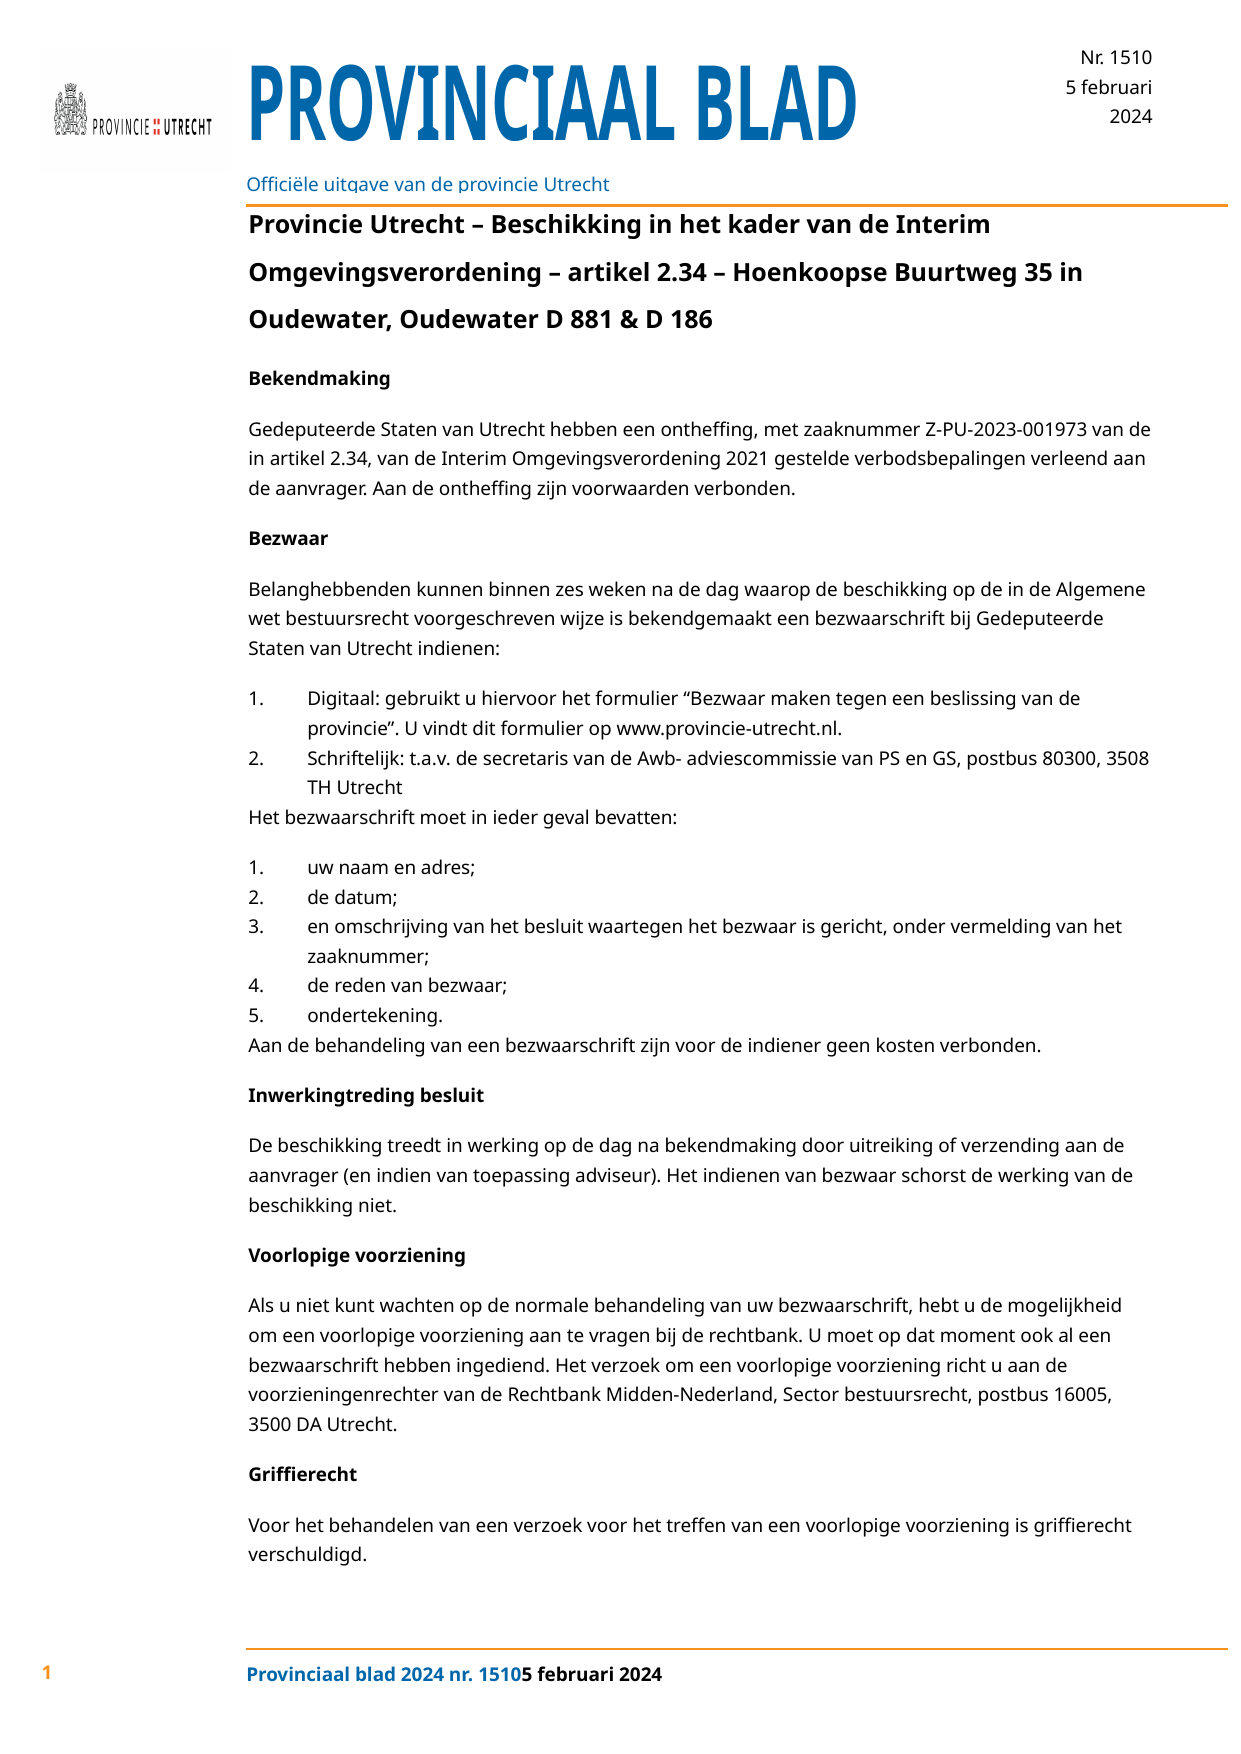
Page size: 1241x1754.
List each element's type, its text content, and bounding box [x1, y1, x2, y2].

text Aan de behandeling van een bezwaarschrift zijn voor de indiener geen kosten verbonden. [248, 1032, 1152, 1057]
text Bezwaar [248, 526, 1152, 551]
list de datum; [248, 884, 1152, 909]
text Inwerkingtreding besluit [248, 1082, 1152, 1108]
text Bekendmaking [248, 366, 1152, 391]
text Voor het behandelen van een verzoek voor het treffen van een voorlopige voorziening is griffierecht verschuldigd. [248, 1512, 1152, 1567]
list de reden van bezwaar; [248, 973, 1152, 998]
text Belanghebbenden kunnen binnen zes weken na de dag waarop de beschikking op de in de Algemene wet bestuursrecht voorgeschreven wijze is bekendgemaakt een bezwaarschrift bij Gedeputeerde Staten van Utrecht indienen: [248, 576, 1152, 661]
text Gedeputeerde Staten van Utrecht hebben een ontheffing, met zaaknummer Z-PU-2023-001973 van de in artikel 2.34, van de Interim Omgevingsverordening 2021 gestelde verbodsbepalingen verleend aan de aanvrager. Aan de ontheffing zijn voorwaarden verbonden. [248, 416, 1152, 501]
list ondertekening. [248, 1002, 1152, 1028]
list uw naam en adres; [248, 854, 1152, 880]
picture [41, 47, 231, 172]
text Griffierecht [248, 1461, 1152, 1487]
text Voorlopige voorziening [248, 1242, 1152, 1268]
list Schriftelijk: t.a.v. de secretaris van de Awb- adviescommissie van PS en GS, postbus 80300, 3508 TH Utrecht [248, 745, 1152, 800]
text Als u niet kunt wachten op de normale behandeling van uw bezwaarschrift, hebt u de mogelijkheid om een voorlopige voorziening aan te vragen bij de rechtbank. U moet op dat moment ook al een bezwaarschrift hebben ingediend. Het verzoek om een voorlopige voorziening richt u aan de voorzieningenrechter van de Rechtbank Midden-Nederland, Sector bestuursrecht, postbus 16005, 3500 DA Utrecht. [248, 1293, 1152, 1437]
list Digitaal: gebruikt u hiervoor het formulier “Bezwaar maken tegen een beslissing van de provincie”. U vindt dit formulier op www.provincie-utrecht.nl. [248, 686, 1152, 741]
text Het bezwaarschrift moet in ieder geval bevatten: [248, 804, 1152, 829]
text De beschikking treedt in werking op de dag na bekendmaking door uitreiking of verzending aan de aanvrager (en indien van toepassing adviseur). Het indienen van bezwaar schorst de werking van de beschikking niet. [248, 1133, 1152, 1217]
text Provincie Utrecht – Beschikking in het kader van de Interim Omgevingsverordening – artikel 2.34 – Hoenkoopse Buurtweg 35 in Oudewater, Oudewater D 881 & D 186 [248, 207, 1152, 336]
list en omschrijving van het besluit waartegen het bezwaar is gericht, onder vermelding van het zaaknummer; [248, 913, 1152, 969]
